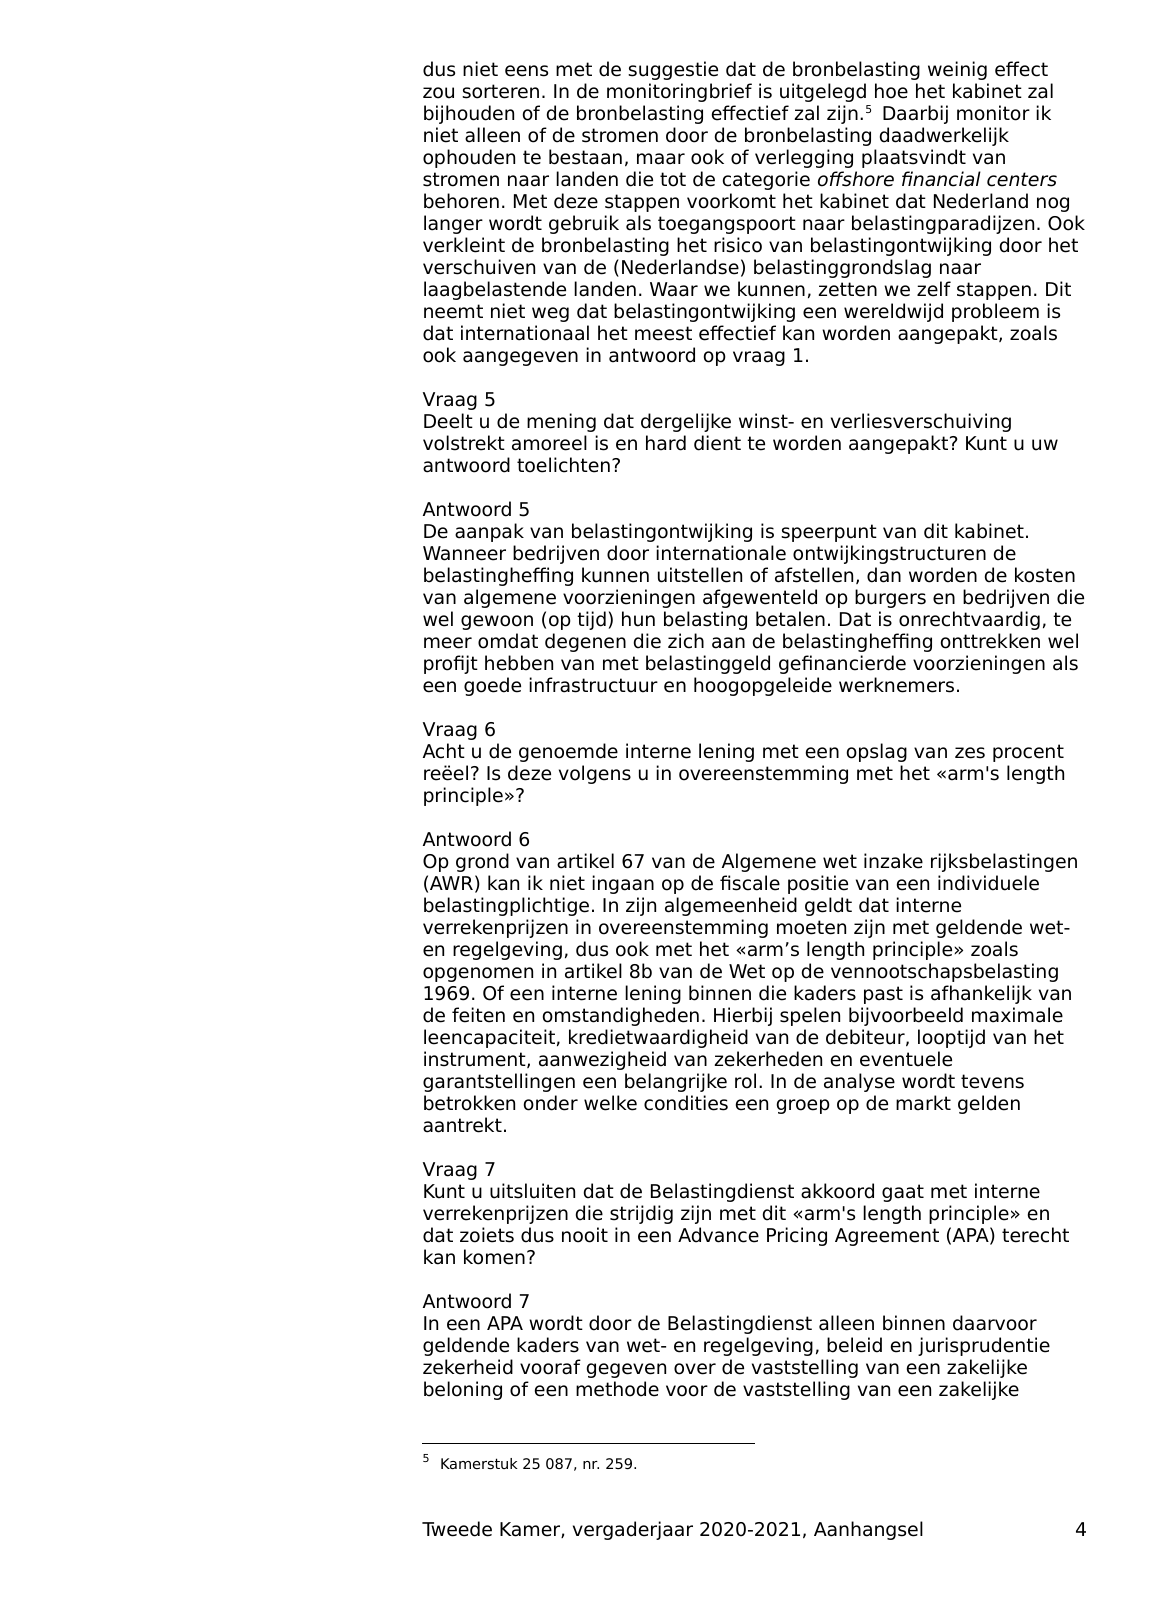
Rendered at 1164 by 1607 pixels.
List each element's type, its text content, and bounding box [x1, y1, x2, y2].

text Vraag 5 [422, 389, 1087, 411]
text Deelt u de mening dat dergelijke winst- en verliesverschuiving volstrekt amoreel is en hard dient te worden aangepakt? Kunt u uw antwoord toelichten? [422, 411, 1087, 477]
text Kamerstuk 25 087, nr. 259. [422, 1452, 1087, 1474]
text Antwoord 6 [422, 829, 1087, 851]
text Antwoord 5 [422, 499, 1087, 521]
text Op grond van artikel 67 van de Algemene wet inzake rijksbelastingen (AWR) kan ik niet ingaan op de fiscale positie van een individuele belastingplichtige. In zijn algemeenheid geldt dat interne verrekenprijzen in overeenstemming moeten zijn met geldende wet- en regelgeving, dus ook met het «arm’s length principle» zoals opgenomen in artikel 8b van de Wet op de vennootschapsbelasting 1969. Of een interne lening binnen die kaders past is afhankelijk van de feiten en omstandigheden. Hierbij spelen bijvoorbeeld maximale leencapaciteit, kredietwaardigheid van de debiteur, looptijd van het instrument, aanwezigheid van zekerheden en eventuele garantstellingen een belangrijke rol. In de analyse wordt tevens betrokken onder welke condities een groep op de markt gelden aantrekt. [422, 851, 1087, 1137]
text Vraag 7 [422, 1159, 1087, 1181]
text Vraag 6 [422, 719, 1087, 741]
text In een APA wordt door de Belastingdienst alleen binnen daarvoor geldende kaders van wet- en regelgeving, beleid en jurisprudentie zekerheid vooraf gegeven over de vaststelling van een zakelijke beloning of een methode voor de vaststelling van een zakelijke [422, 1313, 1087, 1401]
text Acht u de genoemde interne lening met een opslag van zes procent reëel? Is deze volgens u in overeenstemming met het «arm's length principle»? [422, 741, 1087, 807]
text De aanpak van belastingontwijking is speerpunt van dit kabinet. Wanneer bedrijven door internationale ontwijkingstructuren de belastingheffing kunnen uitstellen of afstellen, dan worden de kosten van algemene voorzieningen afgewenteld op burgers en bedrijven die wel gewoon (op tijd) hun belasting betalen. Dat is onrechtvaardig, te meer omdat degenen die zich aan de belastingheffing onttrekken wel profijt hebben van met belastinggeld gefinancierde voorzieningen als een goede infrastructuur en hoogopgeleide werknemers. [422, 521, 1087, 697]
text Kunt u uitsluiten dat de Belastingdienst akkoord gaat met interne verrekenprijzen die strijdig zijn met dit «arm's length principle» en dat zoiets dus nooit in een Advance Pricing Agreement (APA) terecht kan komen? [422, 1181, 1087, 1269]
text dus niet eens met de suggestie dat de bronbelasting weinig effect zou sorteren. In de monitoringbrief is uitgelegd hoe het kabinet zal bijhouden of de bronbelasting effectief zal zijn. Daarbij monitor ik niet alleen of de stromen door de bronbelasting daadwerkelijk ophouden te bestaan, maar ook of verlegging plaatsvindt van stromen naar landen die tot de categorie offshore financial centers behoren. Met deze stappen voorkomt het kabinet dat Nederland nog langer wordt gebruik als toegangspoort naar belastingparadijzen. Ook verkleint de bronbelasting het risico van belastingontwijking door het verschuiven van de (Nederlandse) belastinggrondslag naar laagbelastende landen. Waar we kunnen, zetten we zelf stappen. Dit neemt niet weg dat belastingontwijking een wereldwijd probleem is dat internationaal het meest effectief kan worden aangepakt, zoals ook aangegeven in antwoord op vraag 1. [422, 59, 1087, 367]
text Antwoord 7 [422, 1291, 1087, 1313]
